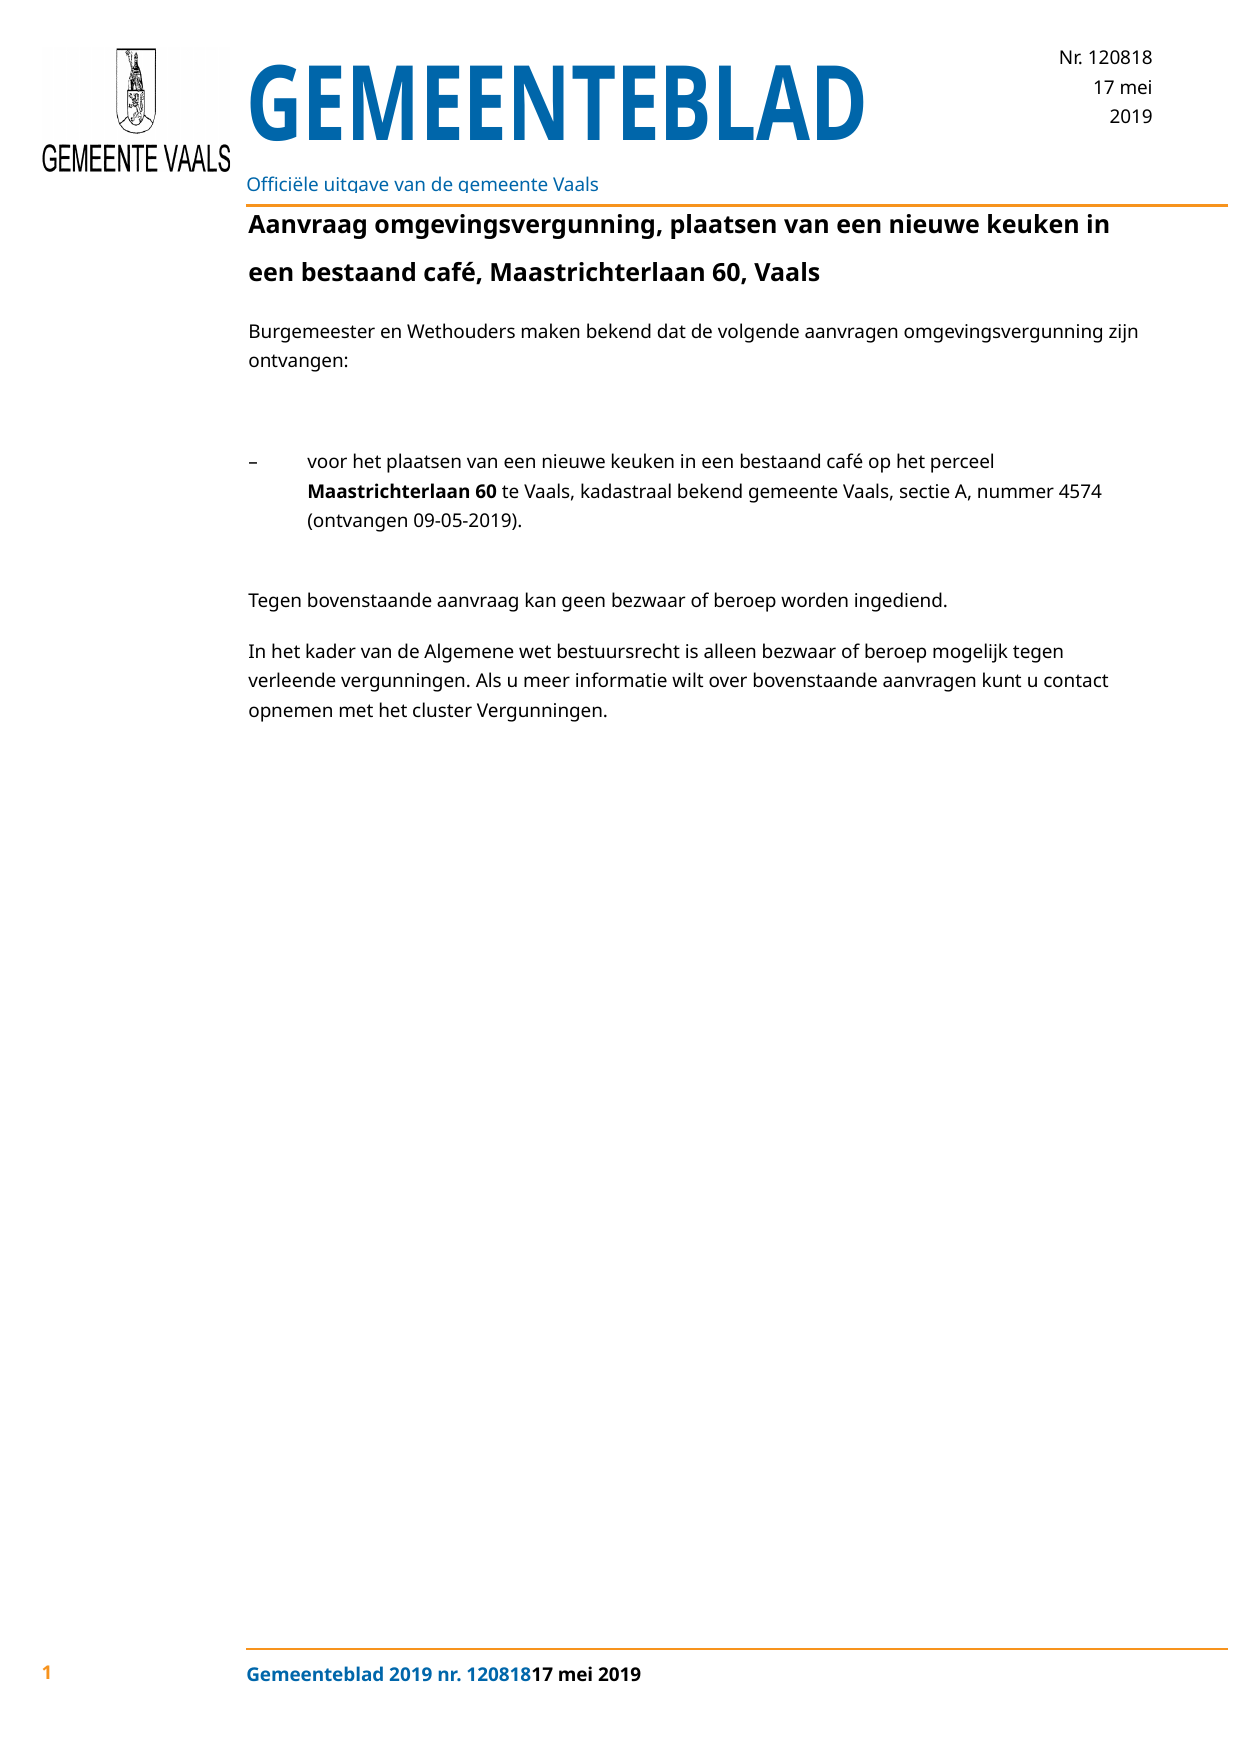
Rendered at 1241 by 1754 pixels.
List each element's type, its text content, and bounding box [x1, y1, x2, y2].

text In het kader van de Algemene wet bestuursrecht is alleen bezwaar of beroep mogelijk tegen verleende vergunningen. Als u meer informatie wilt over bovenstaande aanvragen kunt u contact opnemen met het cluster Vergunningen. [248, 638, 1152, 723]
text Tegen bovenstaande aanvraag kan geen bezwaar of beroep worden ingediend. [248, 587, 1152, 613]
picture [41, 47, 231, 172]
text Burgemeester en Wethouders maken bekend dat de volgende aanvragen omgevingsvergunning zijn ontvangen: [248, 318, 1152, 373]
text Aanvraag omgevingsvergunning, plaatsen van een nieuwe keuken in een bestaand café, Maastrichterlaan 60, Vaals [248, 207, 1152, 288]
list voor het plaatsen van een nieuwe keuken in een bestaand café op het perceel Maastrichterlaan 60 te Vaals, kadastraal bekend gemeente Vaals, sectie A, nummer 4574 (ontvangen 09-05-2019). [248, 448, 1152, 533]
